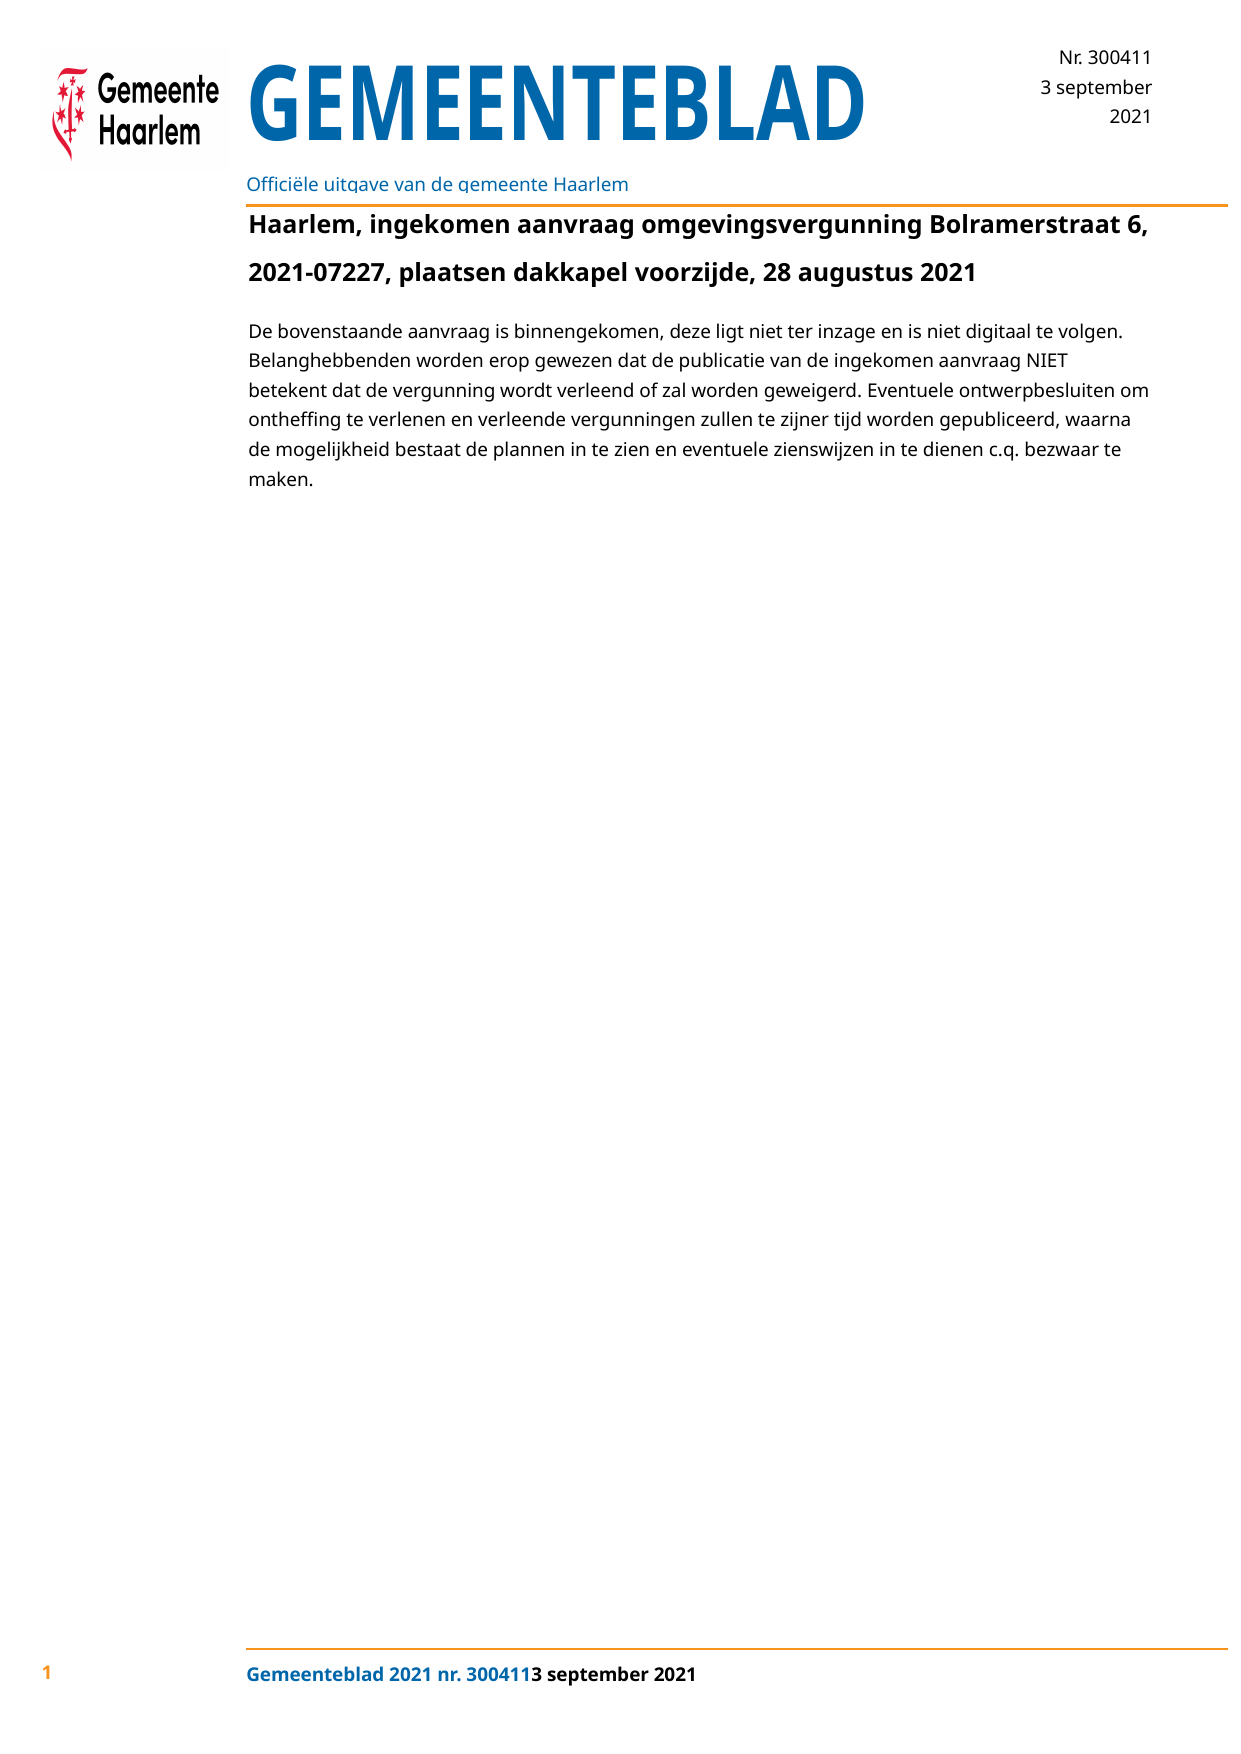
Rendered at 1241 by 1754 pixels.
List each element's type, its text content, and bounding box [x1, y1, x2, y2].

picture [41, 47, 231, 172]
text Haarlem, ingekomen aanvraag omgevingsvergunning Bolramerstraat 6, 2021-07227, plaatsen dakkapel voorzijde, 28 augustus 2021 [248, 207, 1152, 288]
text De bovenstaande aanvraag is binnengekomen, deze ligt niet ter inzage en is niet digitaal te volgen. Belanghebbenden worden erop gewezen dat de publicatie van de ingekomen aanvraag NIET betekent dat de vergunning wordt verleend of zal worden geweigerd. Eventuele ontwerpbesluiten om ontheffing te verlenen en verleende vergunningen zullen te zijner tijd worden gepubliceerd, waarna de mogelijkheid bestaat de plannen in te zien en eventuele zienswijzen in te dienen c.q. bezwaar te maken. [248, 318, 1152, 492]
